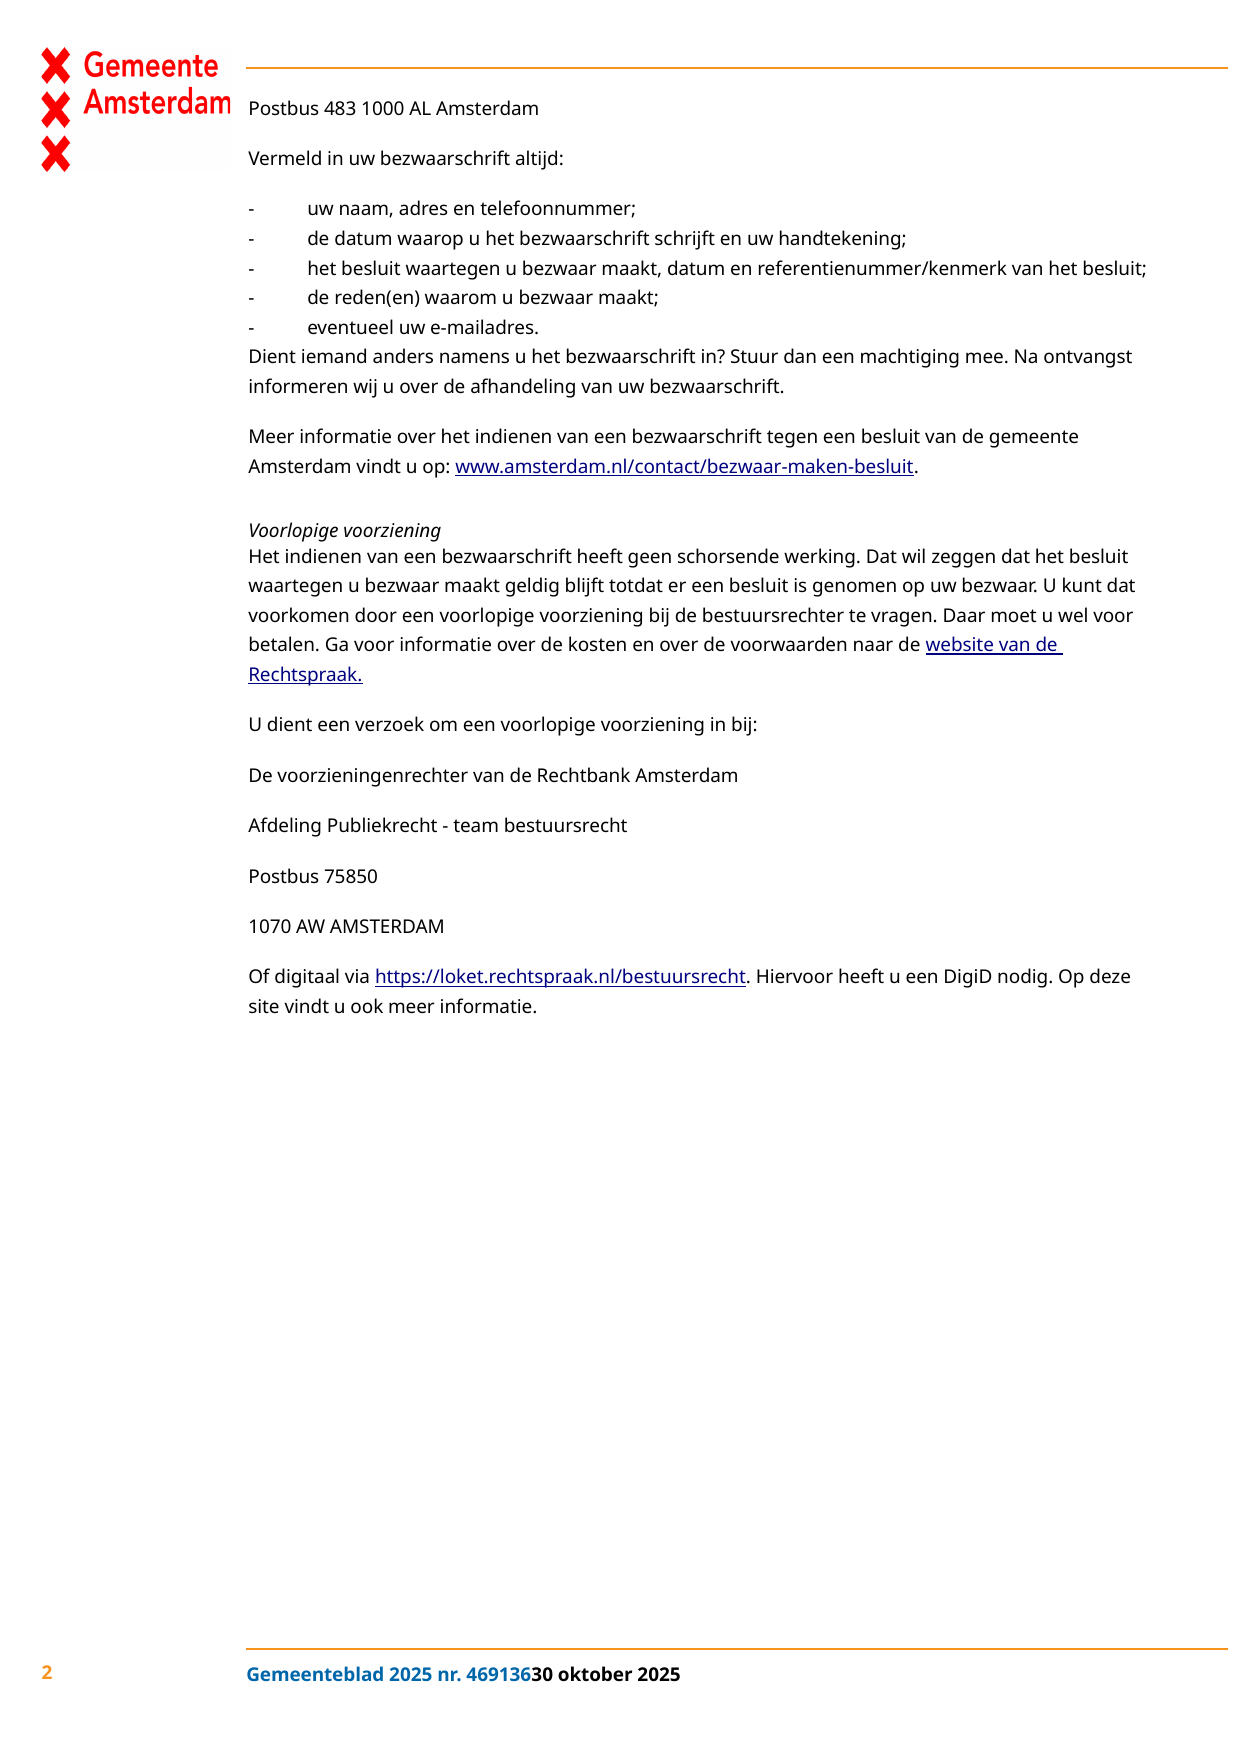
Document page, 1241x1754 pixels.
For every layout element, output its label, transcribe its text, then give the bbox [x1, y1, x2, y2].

list de datum waarop u het bezwaarschrift schrijft en uw handtekening; [248, 225, 1152, 251]
list uw naam, adres en telefoonnummer; [248, 196, 1152, 221]
text Meer informatie over het indienen van een bezwaarschrift tegen een besluit van de gemeente Amsterdam vindt u op: www.amsterdam.nl/contact/bezwaar-maken-besluit. [248, 423, 1152, 479]
list eventueel uw e-mailadres. [248, 314, 1152, 340]
text Postbus 483 1000 AL Amsterdam [248, 95, 1152, 121]
text 1070 AW AMSTERDAM [248, 913, 1152, 939]
text De voorzieningenrechter van de Rechtbank Amsterdam [248, 762, 1152, 788]
list het besluit waartegen u bezwaar maakt, datum en referentienummer/kenmerk van het besluit; [248, 255, 1152, 281]
text Afdeling Publiekrecht - team bestuursrecht [248, 812, 1152, 838]
text Vermeld in uw bezwaarschrift altijd: [248, 145, 1152, 171]
picture [41, 47, 231, 172]
text Dient iemand anders namens u het bezwaarschrift in? Stuur dan een machtiging mee. Na ontvangst informeren wij u over de afhandeling van uw bezwaarschrift. [248, 343, 1152, 399]
text Voorlopige voorziening [248, 517, 1152, 543]
text Het indienen van een bezwaarschrift heeft geen schorsende werking. Dat wil zeggen dat het besluit waartegen u bezwaar maakt geldig blijft totdat er een besluit is genomen op uw bezwaar. U kunt dat voorkomen door een voorlopige voorziening bij de bestuursrechter te vragen. Daar moet u wel voor betalen. Ga voor informatie over de kosten en over de voorwaarden naar de website van de Rechtspraak. [248, 543, 1152, 687]
list de reden(en) waarom u bezwaar maakt; [248, 284, 1152, 310]
text U dient een verzoek om een voorlopige voorziening in bij: [248, 712, 1152, 737]
text Postbus 75850 [248, 863, 1152, 888]
text Of digitaal via https://loket.rechtspraak.nl/bestuursrecht. Hiervoor heeft u een DigiD nodig. Op deze site vindt u ook meer informatie. [248, 964, 1152, 1019]
